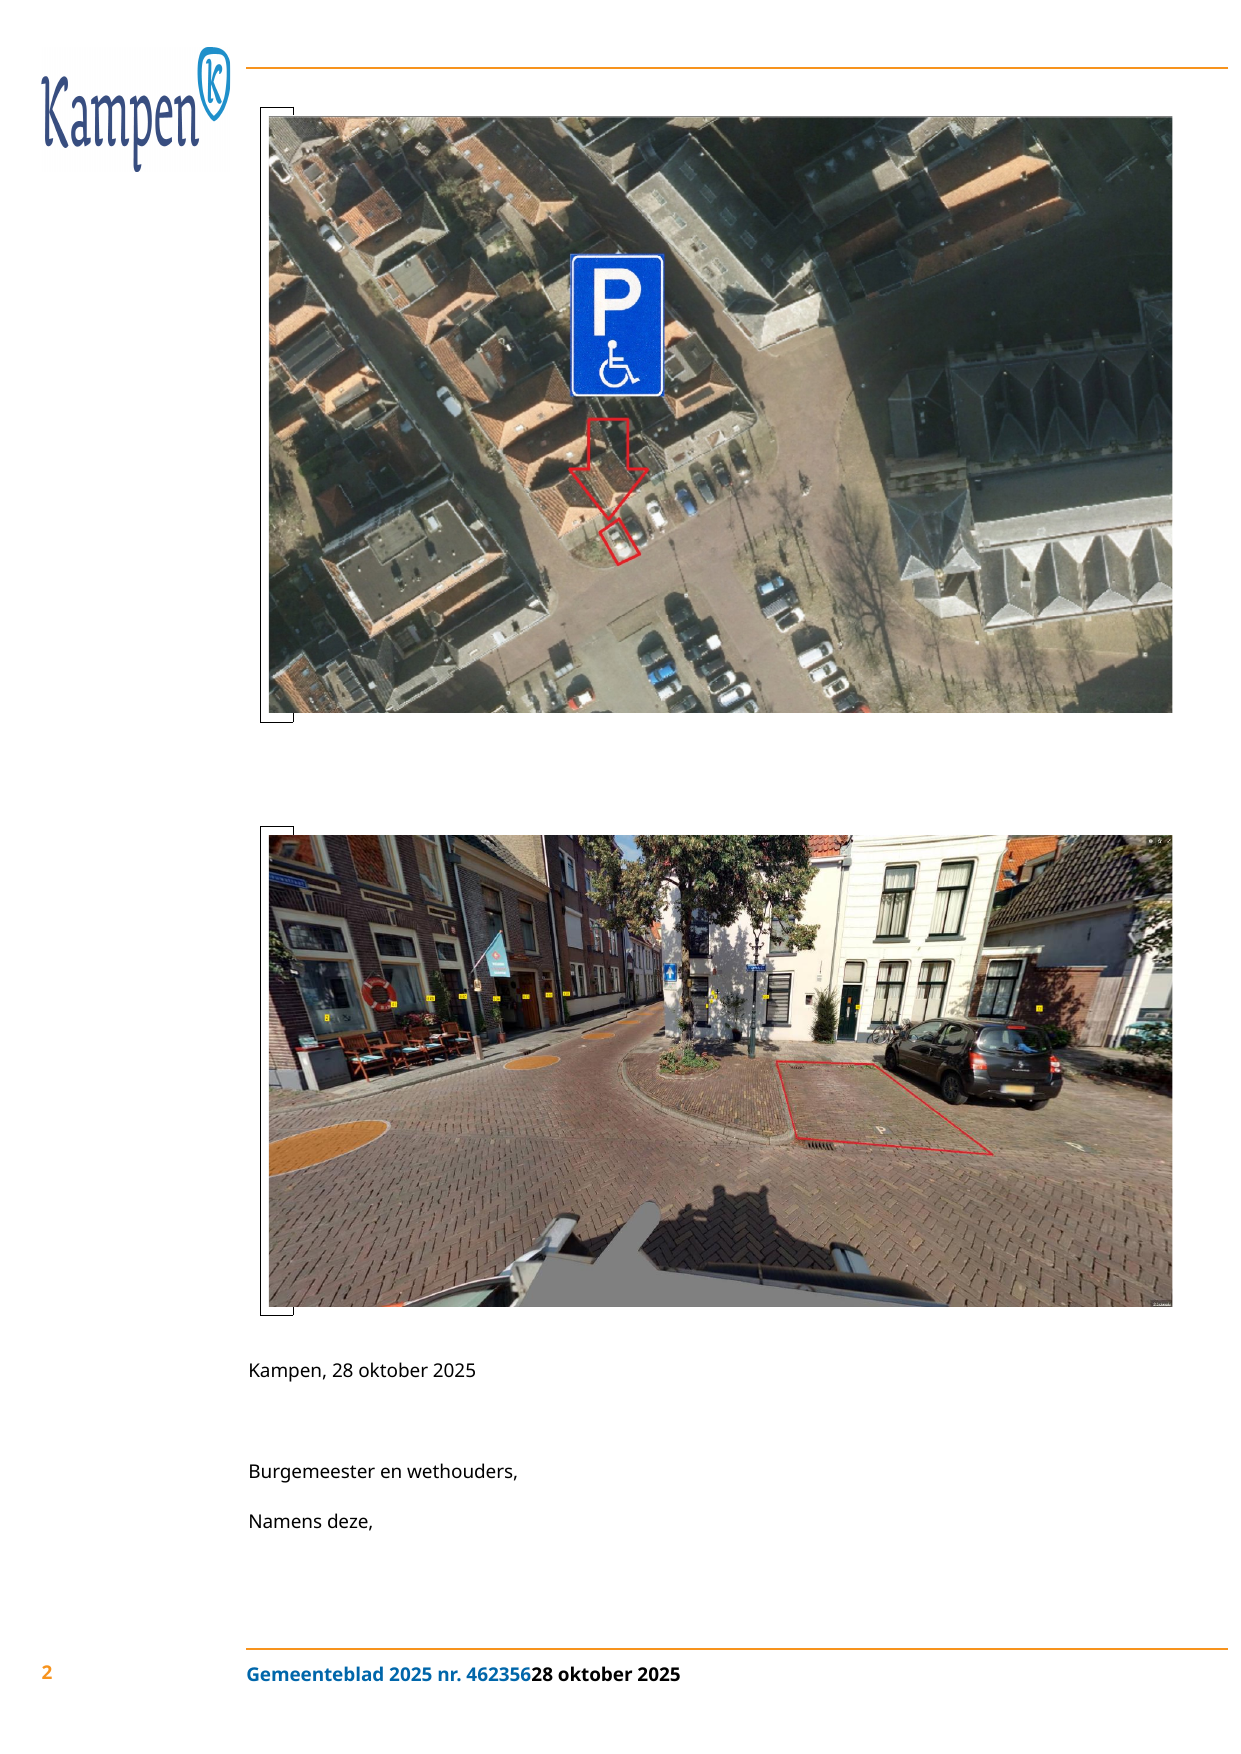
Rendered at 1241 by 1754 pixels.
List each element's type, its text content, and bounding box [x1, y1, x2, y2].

picture [268, 835, 1173, 1307]
text Burgemeester en wethouders, [248, 1458, 1152, 1484]
picture [41, 47, 231, 172]
text Kampen, 28 oktober 2025 [248, 1357, 1152, 1383]
text Namens deze, [248, 1509, 1152, 1534]
picture [268, 115, 1173, 713]
